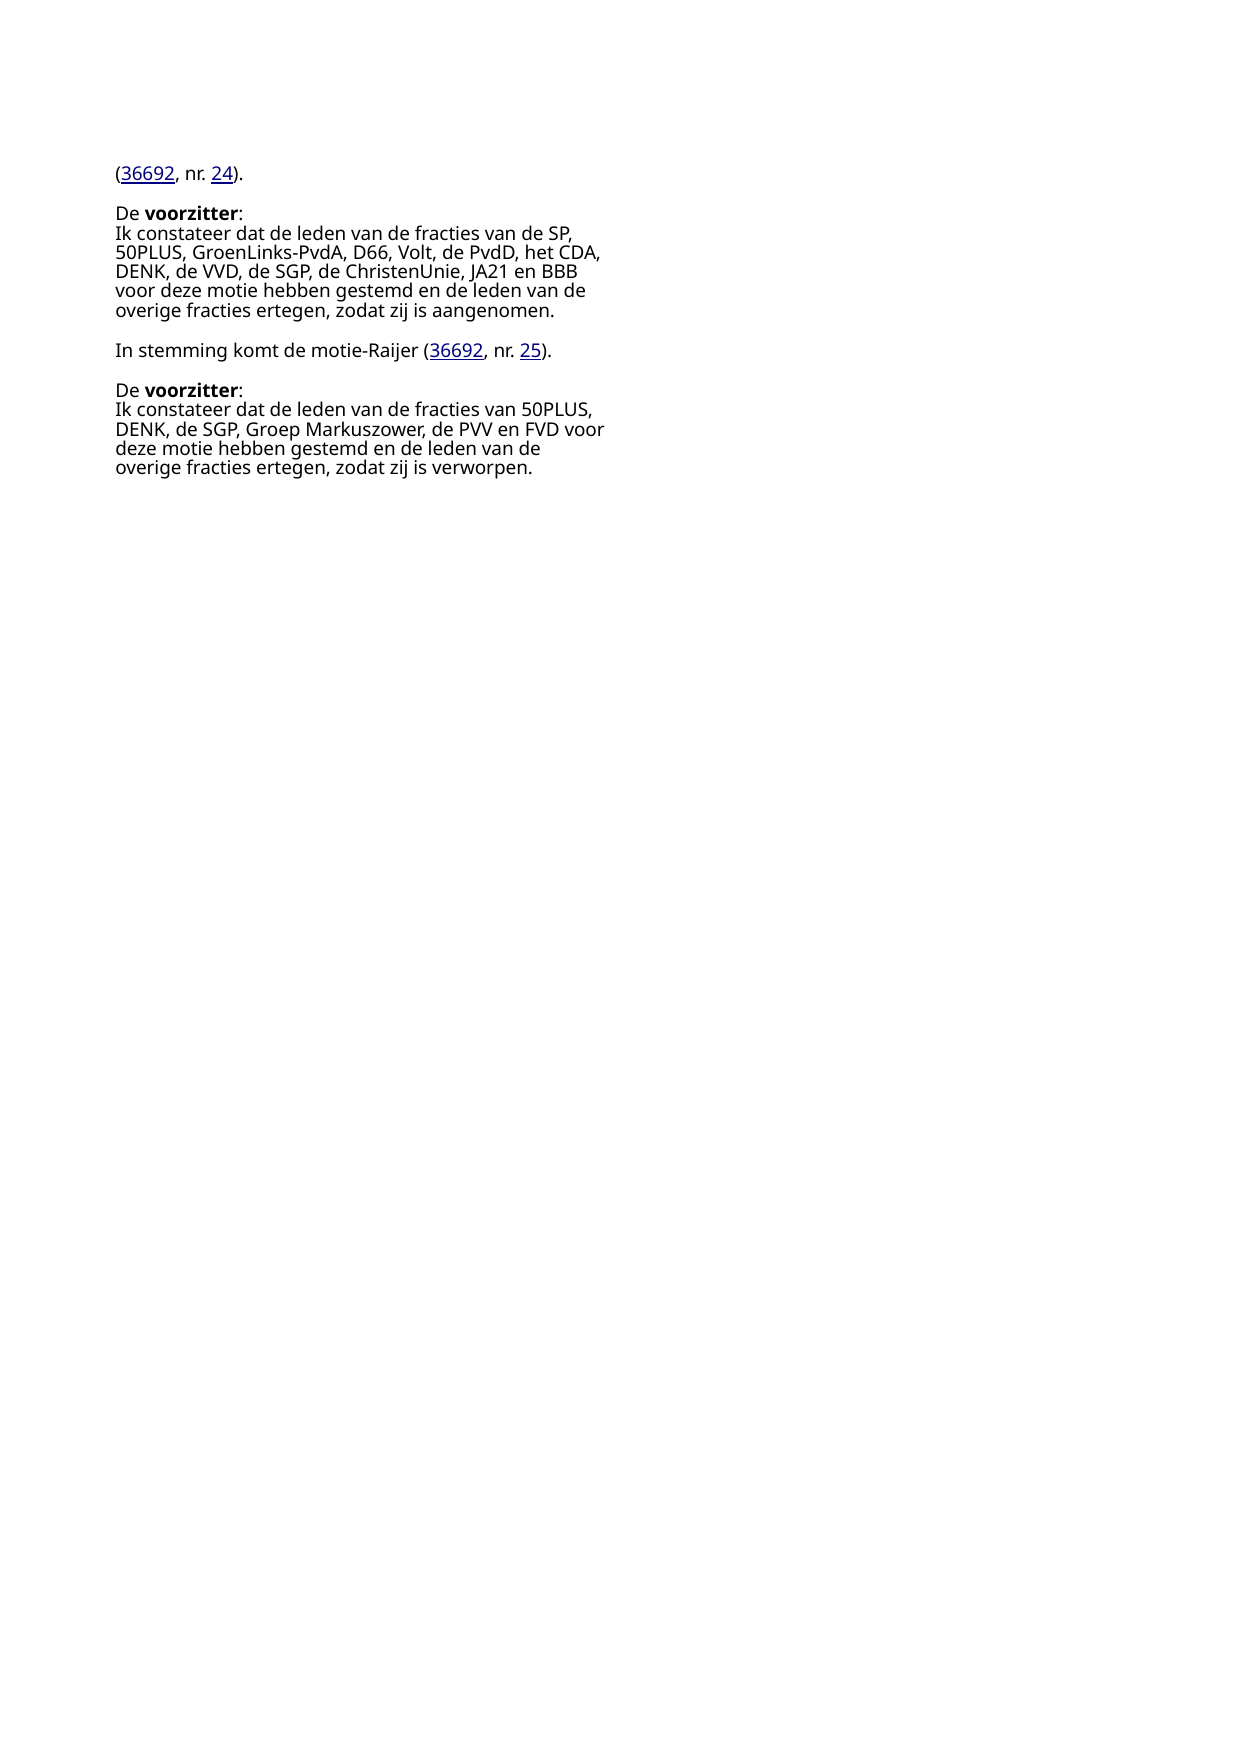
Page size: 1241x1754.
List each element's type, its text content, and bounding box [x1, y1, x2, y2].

text (36692, nr. 24). [115, 165, 605, 184]
text Ik constateer dat de leden van de fracties van 50PLUS, DENK, de SGP, Groep Markuszower, de PVV en FVD voor deze motie hebben gestemd en de leden van de overige fracties ertegen, zodat zij is verworpen. [115, 401, 605, 478]
text De voorzitter: [115, 205, 605, 225]
text Ik constateer dat de leden van de fracties van de SP, 50PLUS, GroenLinks-PvdA, D66, Volt, de PvdD, het CDA, DENK, de VVD, de SGP, de ChristenUnie, JA21 en BBB voor deze motie hebben gestemd en de leden van de overige fracties ertegen, zodat zij is aangenomen. [115, 225, 605, 321]
text In stemming komt de motie-Raijer (36692, nr. 25). [115, 342, 605, 361]
text De voorzitter: [115, 382, 605, 401]
